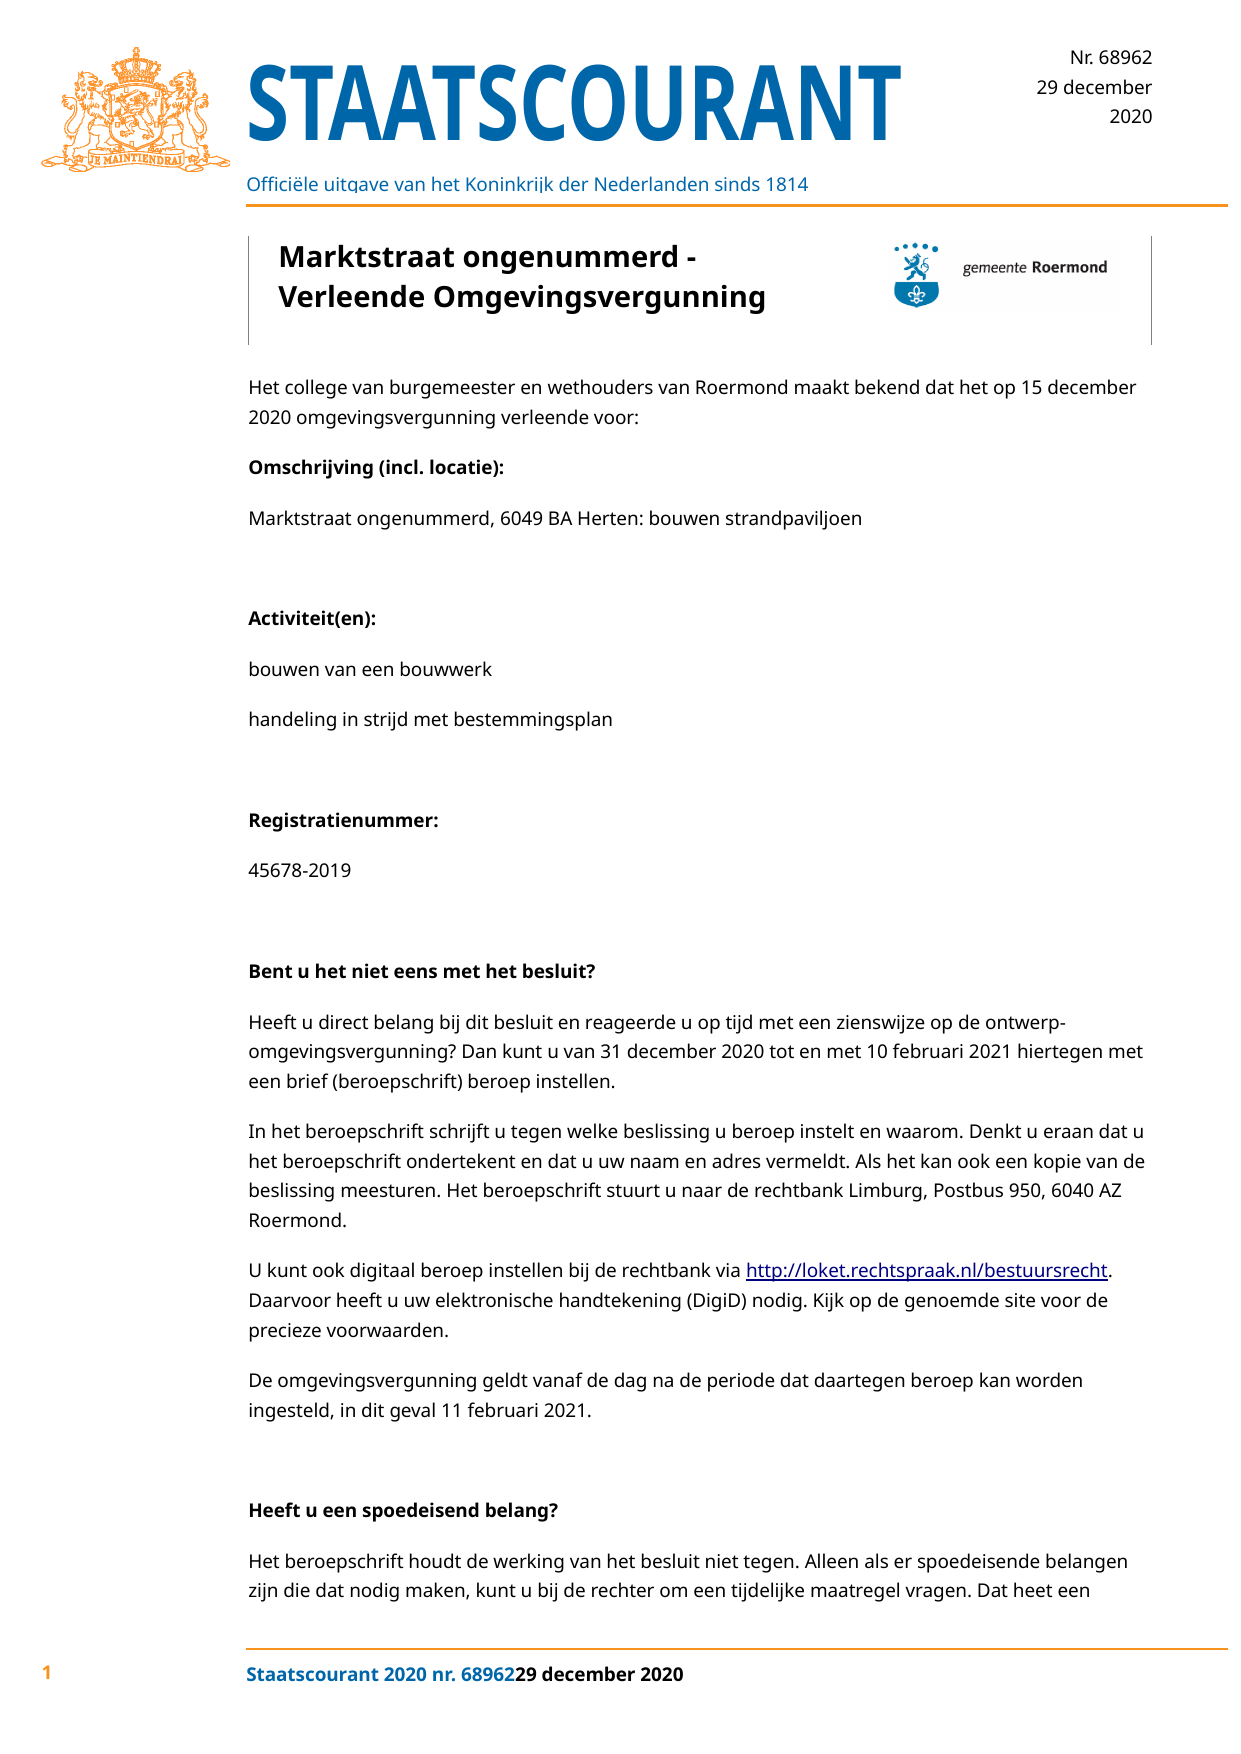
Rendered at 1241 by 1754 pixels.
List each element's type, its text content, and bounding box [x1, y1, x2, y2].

text U kunt ook digitaal beroep instellen bij de rechtbank via http://loket.rechtspraak.nl/bestuursrecht. Daarvoor heeft u uw elektronische handtekening (DigiD) nodig. Kijk op de genoemde site voor de precieze voorwaarden. [248, 1258, 1152, 1342]
text Het college van burgemeester en wethouders van Roermond maakt bekend dat het op 15 december 2020 omgevingsvergunning verleende voor: [248, 374, 1152, 429]
text Marktstraat ongenummerd, 6049 BA Herten: bouwen strandpaviljoen [248, 505, 1152, 530]
text Registratienummer: [248, 807, 1152, 833]
table_header Marktstraat ongenummerd - Verleende Omgevingsvergunning [249, 236, 850, 345]
text Heeft u een spoedeisend belang? [248, 1498, 1152, 1523]
picture [41, 47, 231, 172]
text Omschrijving (incl. locatie): [248, 454, 1152, 480]
text 45678-2019 [248, 858, 1152, 883]
text In het beroepschrift schrijft u tegen welke beslissing u beroep instelt en waarom. Denkt u eraan dat u het beroepschrift ondertekent en dat u uw naam en adres vermeldt. Als het kan ook een kopie van de beslissing meesturen. Het beroepschrift stuurt u naar de rechtbank Limburg, Postbus 950, 6040 AZ Roermond. [248, 1118, 1152, 1233]
text Activiteit(en): [248, 606, 1152, 631]
text Het beroepschrift houdt de werking van het besluit niet tegen. Alleen als er spoedeisende belangen zijn die dat nodig maken, kunt u bij de rechter om een tijdelijke maatregel vragen. Dat heet een [248, 1548, 1152, 1603]
text handeling in strijd met bestemmingsplan [248, 706, 1152, 732]
picture [882, 236, 1119, 312]
table_header [850, 236, 1151, 345]
text Heeft u direct belang bij dit besluit en reageerde u op tijd met een zienswijze op de ontwerp-omgevingsvergunning? Dan kunt u van 31 december 2020 tot en met 10 februari 2021 hiertegen met een brief (beroepschrift) beroep instellen. [248, 1009, 1152, 1094]
text De omgevingsvergunning geldt vanaf de dag na de periode dat daartegen beroep kan worden ingesteld, in dit geval 11 februari 2021. [248, 1367, 1152, 1422]
text Bent u het niet eens met het besluit? [248, 958, 1152, 984]
text bouwen van een bouwwerk [248, 656, 1152, 682]
